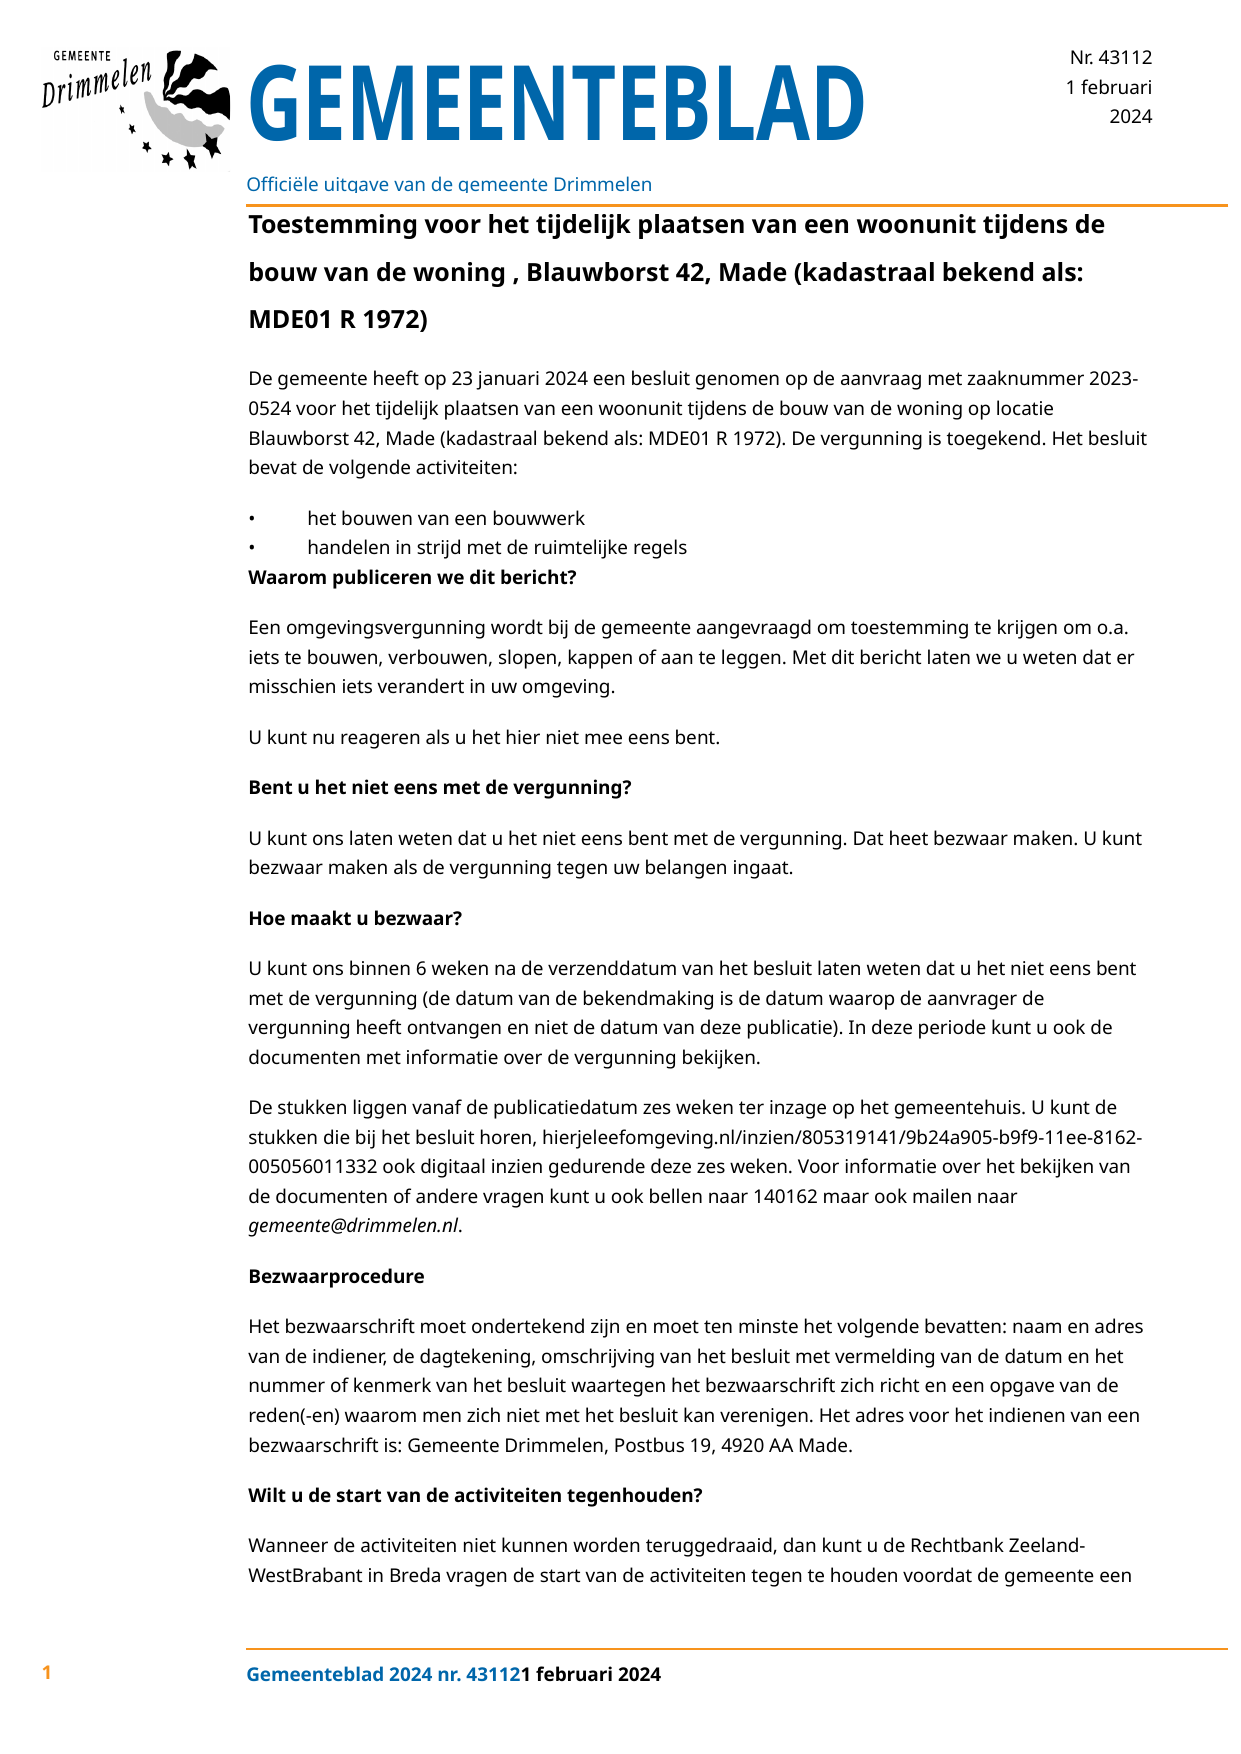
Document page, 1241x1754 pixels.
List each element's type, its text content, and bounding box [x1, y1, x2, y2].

text U kunt ons laten weten dat u het niet eens bent met de vergunning. Dat heet bezwaar maken. U kunt bezwaar maken als de vergunning tegen uw belangen ingaat. [248, 825, 1152, 880]
text Waarom publiceren we dit bericht? [248, 564, 1152, 589]
text De stukken liggen vanaf de publicatiedatum zes weken ter inzage op het gemeentehuis. U kunt de stukken die bij het besluit horen, hierjeleefomgeving.nl/inzien/805319141/9b24a905-b9f9-11ee-8162-005056011332 ook digitaal inzien gedurende deze zes weken. Voor informatie over het bekijken van de documenten of andere vragen kunt u ook bellen naar 140162 maar ook mailen naar gemeente@drimmelen.nl. [248, 1094, 1152, 1238]
text U kunt ons binnen 6 weken na de verzenddatum van het besluit laten weten dat u het niet eens bent met de vergunning (de datum van de bekendmaking is de datum waarop de aanvrager de vergunning heeft ontvangen en niet de datum van deze publicatie). In deze periode kunt u ook de documenten met informatie over de vergunning bekijken. [248, 955, 1152, 1069]
text Het bezwaarschrift moet ondertekend zijn en moet ten minste het volgende bevatten: naam en adres van de indiener, de dagtekening, omschrijving van het besluit met vermelding van de datum en het nummer of kenmerk van het besluit waartegen het bezwaarschrift zich richt en een opgave van de reden(-en) waarom men zich niet met het besluit kan verenigen. Het adres voor het indienen van een bezwaarschrift is: Gemeente Drimmelen, Postbus 19, 4920 AA Made. [248, 1313, 1152, 1457]
list handelen in strijd met de ruimtelijke regels [248, 534, 1152, 560]
text U kunt nu reageren als u het hier niet mee eens bent. [248, 724, 1152, 749]
text Toestemming voor het tijdelijk plaatsen van een woonunit tijdens de bouw van de woning , Blauwborst 42, Made (kadastraal bekend als: MDE01 R 1972) [248, 207, 1152, 336]
text Bezwaarprocedure [248, 1263, 1152, 1289]
text Bent u het niet eens met de vergunning? [248, 774, 1152, 800]
list het bouwen van een bouwwerk [248, 505, 1152, 530]
text Wilt u de start van de activiteiten tegenhouden? [248, 1482, 1152, 1508]
text Een omgevingsvergunning wordt bij de gemeente aangevraagd om toestemming te krijgen om o.a. iets te bouwen, verbouwen, slopen, kappen of aan te leggen. Met dit bericht laten we u weten dat er misschien iets verandert in uw omgeving. [248, 614, 1152, 699]
picture [41, 47, 231, 172]
text De gemeente heeft op 23 januari 2024 een besluit genomen op de aanvraag met zaaknummer 2023-0524 voor het tijdelijk plaatsen van een woonunit tijdens de bouw van de woning op locatie Blauwborst 42, Made (kadastraal bekend als: MDE01 R 1972). De vergunning is toegekend. Het besluit bevat de volgende activiteiten: [248, 366, 1152, 480]
text Hoe maakt u bezwaar? [248, 905, 1152, 930]
text Wanneer de activiteiten niet kunnen worden teruggedraaid, dan kunt u de Rechtbank Zeeland-WestBrabant in Breda vragen de start van de activiteiten tegen te houden voordat de gemeente een [248, 1533, 1152, 1588]
